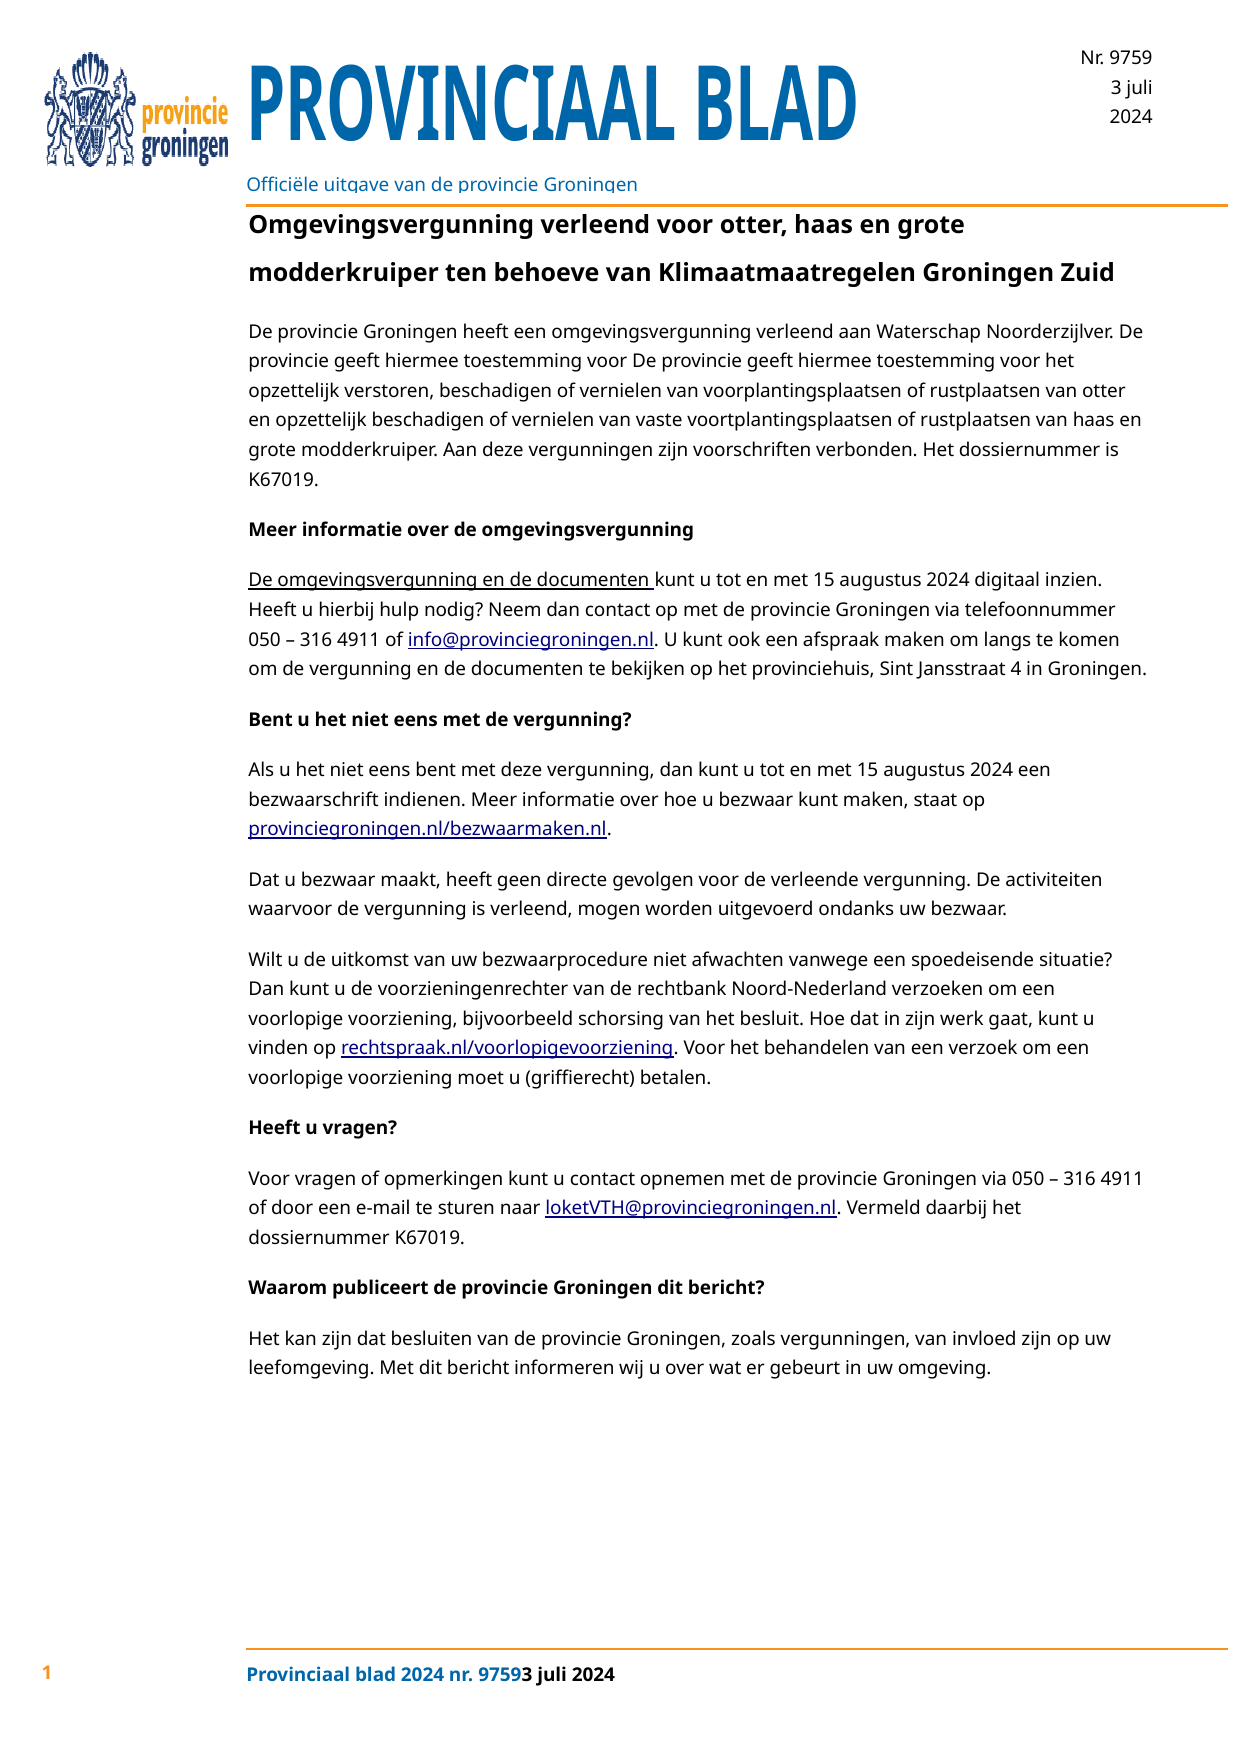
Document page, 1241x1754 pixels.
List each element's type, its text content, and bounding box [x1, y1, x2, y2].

text Wilt u de uitkomst van uw bezwaarprocedure niet afwachten vanwege een spoedeisende situatie? Dan kunt u de voorzieningenrechter van de rechtbank Noord-Nederland verzoeken om een voorlopige voorziening, bijvoorbeeld schorsing van het besluit. Hoe dat in zijn werk gaat, kunt u vinden op rechtspraak.nl/voorlopigevoorziening. Voor het behandelen van een verzoek om een voorlopige voorziening moet u (griffierecht) betalen. [248, 946, 1152, 1090]
text De omgevingsvergunning en de documenten kunt u tot en met 15 augustus 2024 digitaal inzien. Heeft u hierbij hulp nodig? Neem dan contact op met de provincie Groningen via telefoonnummer 050 – 316 4911 of info@provinciegroningen.nl. U kunt ook een afspraak maken om langs te komen om de vergunning en de documenten te bekijken op het provinciehuis, Sint Jansstraat 4 in Groningen. [248, 567, 1152, 681]
text Omgevingsvergunning verleend voor otter, haas en grote modderkruiper ten behoeve van Klimaatmaatregelen Groningen Zuid [248, 207, 1152, 288]
text Voor vragen of opmerkingen kunt u contact opnemen met de provincie Groningen via 050 – 316 4911 of door een e-mail te sturen naar loketVTH@provinciegroningen.nl. Vermeld daarbij het dossiernummer K67019. [248, 1165, 1152, 1250]
text Het kan zijn dat besluiten van de provincie Groningen, zoals vergunningen, van invloed zijn op uw leefomgeving. Met dit bericht informeren wij u over wat er gebeurt in uw omgeving. [248, 1325, 1152, 1380]
text Waarom publiceert de provincie Groningen dit bericht? [248, 1274, 1152, 1300]
text De provincie Groningen heeft een omgevingsvergunning verleend aan Waterschap Noorderzijlver. De provincie geeft hiermee toestemming voor De provincie geeft hiermee toestemming voor het opzettelijk verstoren, beschadigen of vernielen van voorplantingsplaatsen of rustplaatsen van otter en opzettelijk beschadigen of vernielen van vaste voortplantingsplaatsen of rustplaatsen van haas en grote modderkruiper. Aan deze vergunningen zijn voorschriften verbonden. Het dossiernummer is K67019. [248, 318, 1152, 492]
text Dat u bezwaar maakt, heeft geen directe gevolgen voor de verleende vergunning. De activiteiten waarvoor de vergunning is verleend, mogen worden uitgevoerd ondanks uw bezwaar. [248, 866, 1152, 921]
text Bent u het niet eens met de vergunning? [248, 706, 1152, 732]
text Als u het niet eens bent met deze vergunning, dan kunt u tot en met 15 augustus 2024 een bezwaarschrift indienen. Meer informatie over hoe u bezwaar kunt maken, staat op provinciegroningen.nl/bezwaarmaken.nl. [248, 756, 1152, 841]
text Heeft u vragen? [248, 1114, 1152, 1140]
text Meer informatie over de omgevingsvergunning [248, 516, 1152, 542]
picture [41, 47, 231, 172]
